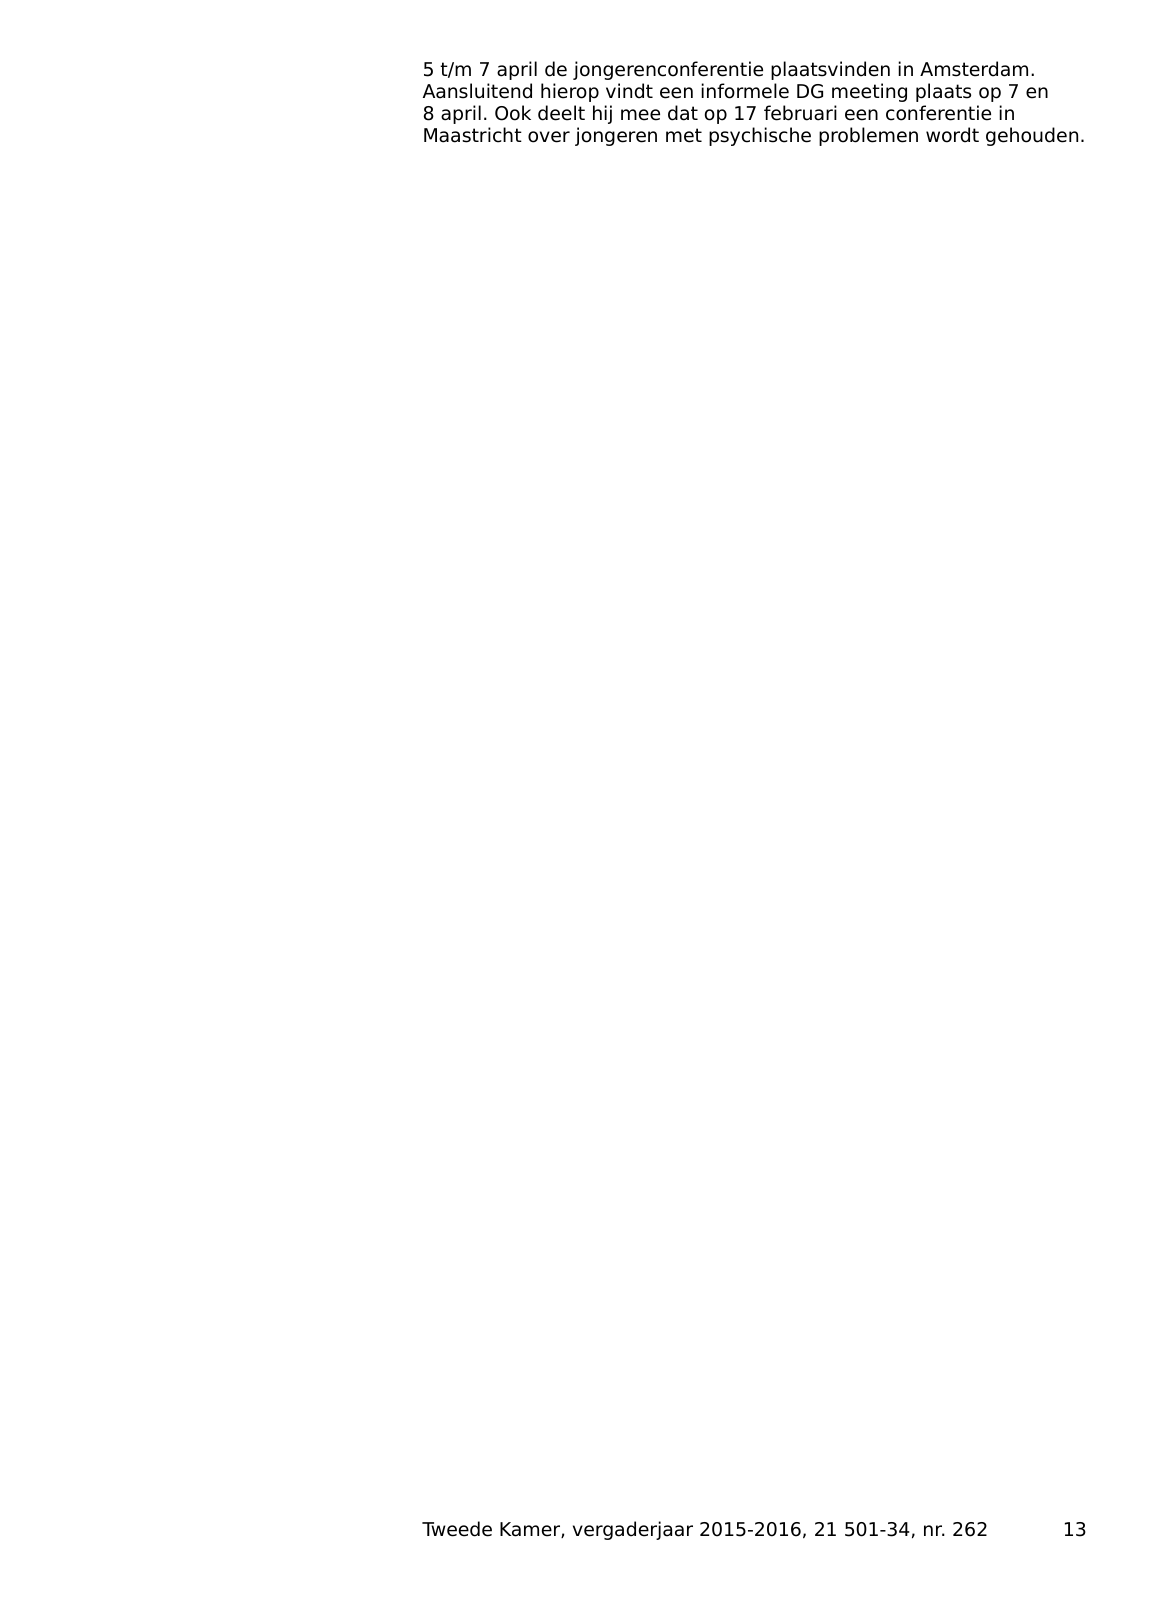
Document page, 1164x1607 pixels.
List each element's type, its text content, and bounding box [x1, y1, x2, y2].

text 5 t/m 7 april de jongerenconferentie plaatsvinden in Amsterdam. Aansluitend hierop vindt een informele DG meeting plaats op 7 en 8 april. Ook deelt hij mee dat op 17 februari een conferentie in Maastricht over jongeren met psychische problemen wordt gehouden. [422, 59, 1087, 147]
